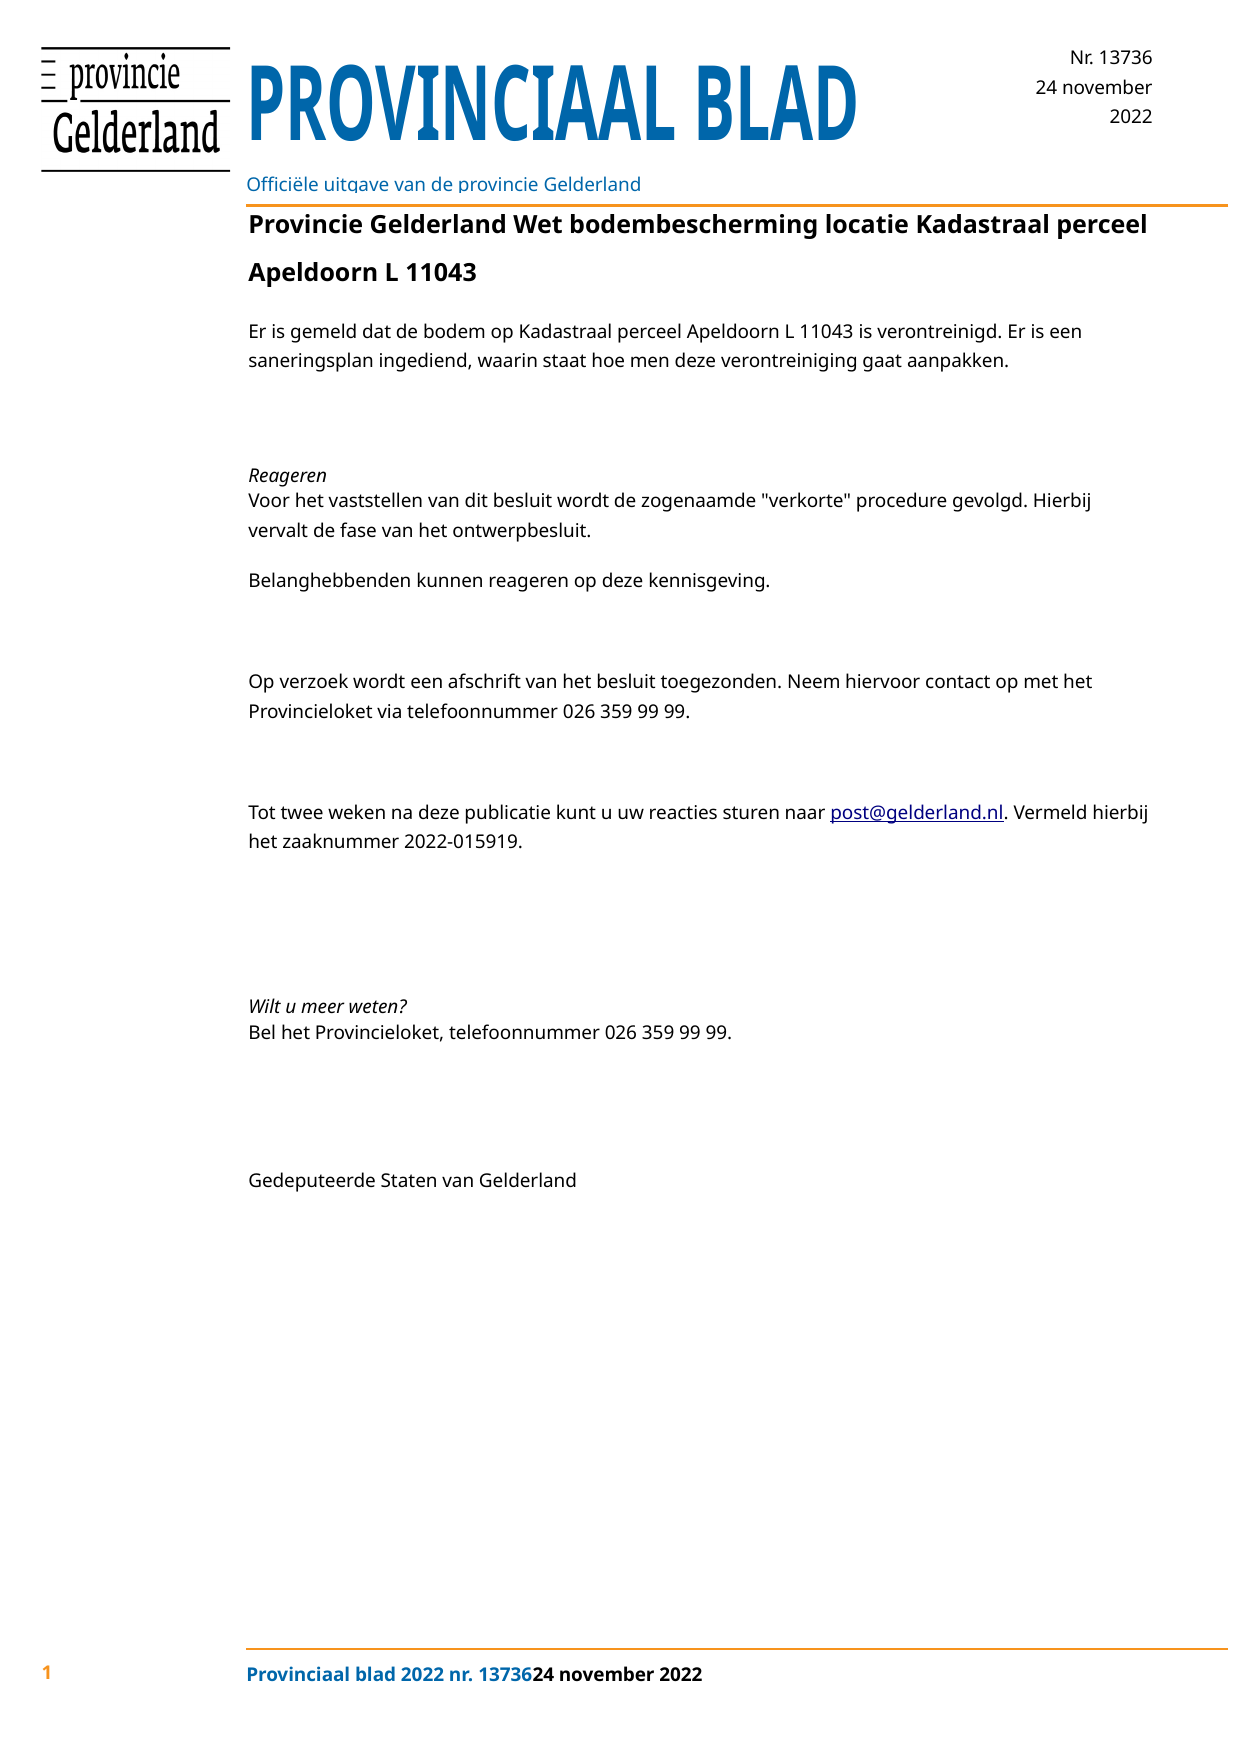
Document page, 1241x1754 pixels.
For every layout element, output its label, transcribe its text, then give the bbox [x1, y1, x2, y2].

text Er is gemeld dat de bodem op Kadastraal perceel Apeldoorn L 11043 is verontreinigd. Er is een saneringsplan ingediend, waarin staat hoe men deze verontreiniging gaat aanpakken. [248, 318, 1152, 373]
text Provincie Gelderland Wet bodembescherming locatie Kadastraal perceel Apeldoorn L 11043 [248, 207, 1152, 288]
text Reageren [248, 462, 1152, 488]
picture [41, 47, 231, 172]
text Gedeputeerde Staten van Gelderland [248, 1168, 1152, 1193]
text Op verzoek wordt een afschrift van het besluit toegezonden. Neem hiervoor contact op met het Provincieloket via telefoonnummer 026 359 99 99. [248, 668, 1152, 724]
text Voor het vaststellen van dit besluit wordt de zogenaamde "verkorte" procedure gevolgd. Hierbij vervalt de fase van het ontwerpbesluit. [248, 488, 1152, 543]
text Tot twee weken na deze publicatie kunt u uw reacties sturen naar post@gelderland.nl. Vermeld hierbij het zaaknummer 2022-015919. [248, 799, 1152, 854]
text Wilt u meer weten? [248, 993, 1152, 1019]
text Belanghebbenden kunnen reageren op deze kennisgeving. [248, 568, 1152, 593]
text Bel het Provincieloket, telefoonnummer 026 359 99 99. [248, 1019, 1152, 1045]
